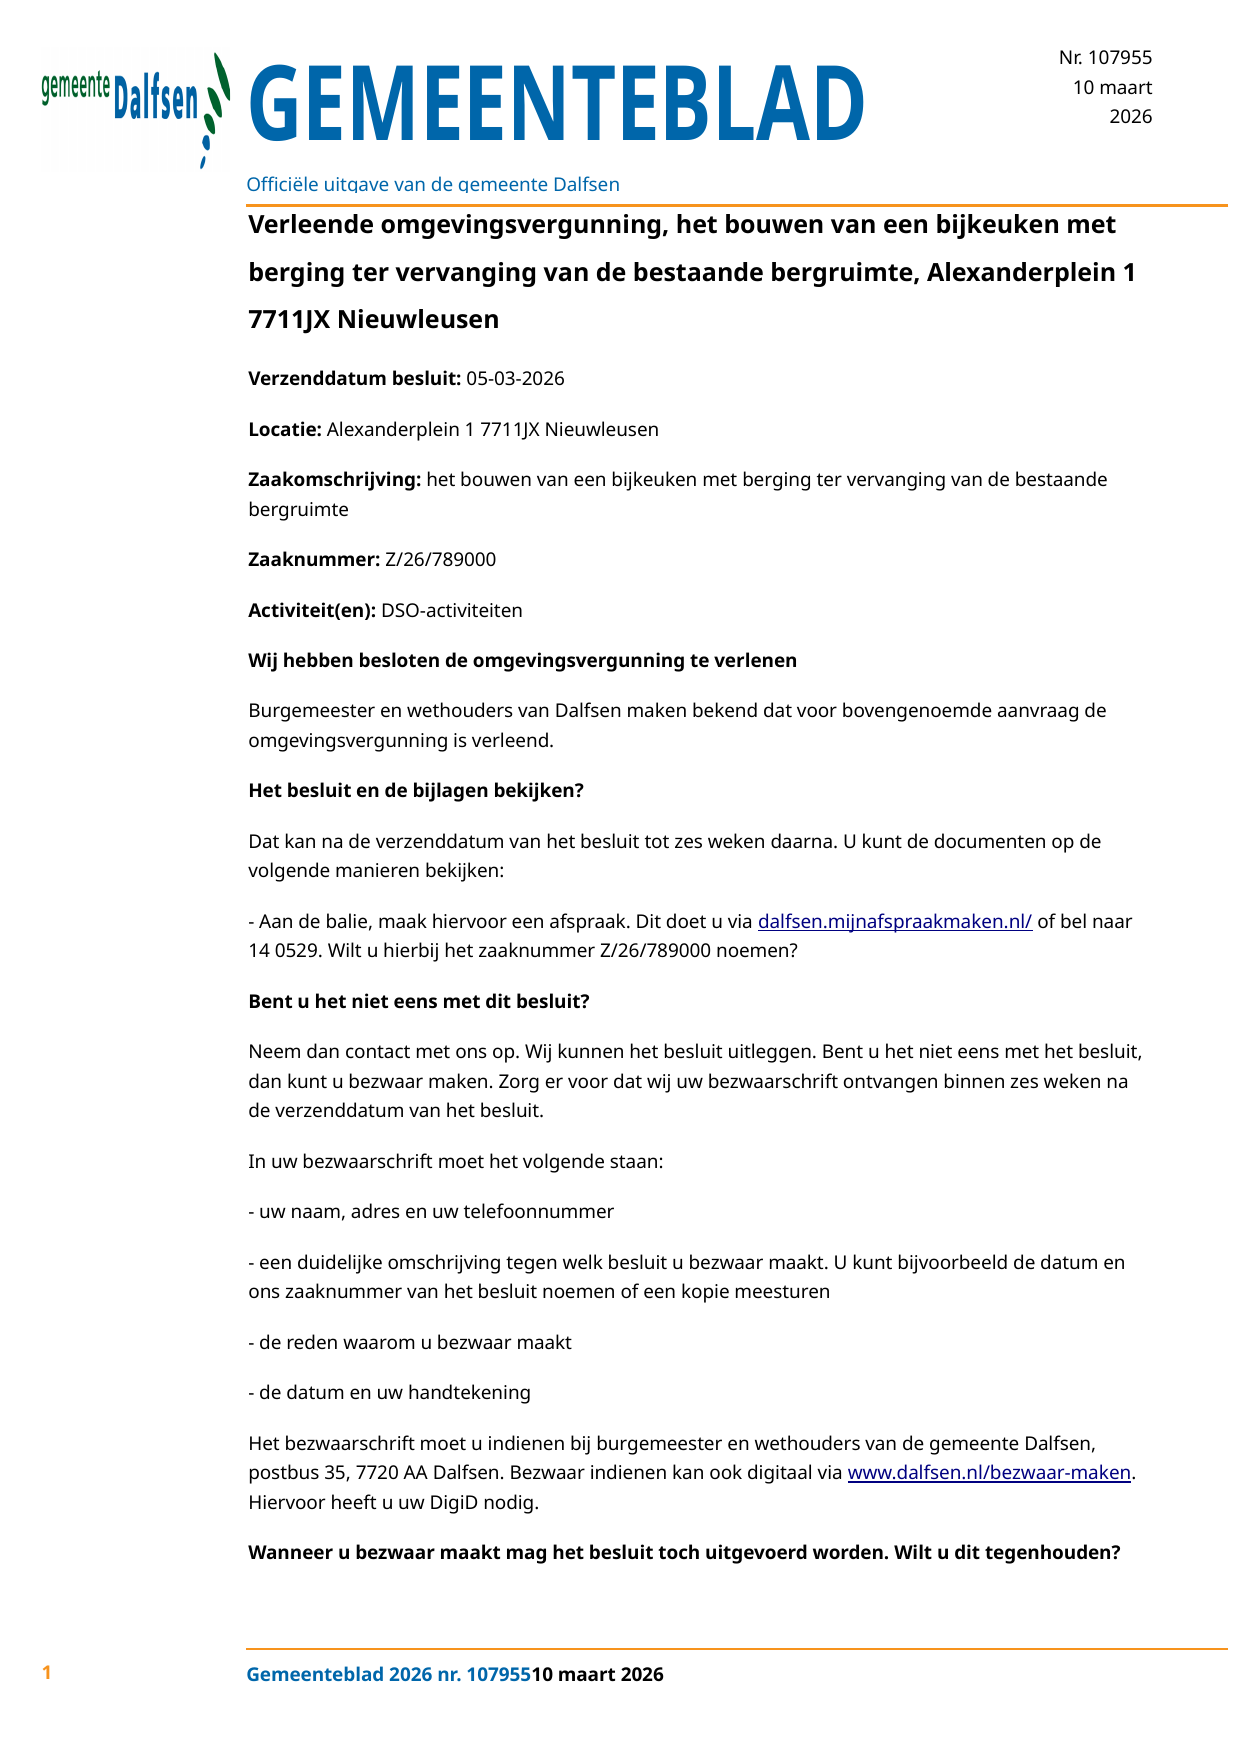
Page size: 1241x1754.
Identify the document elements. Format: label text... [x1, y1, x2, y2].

text Het besluit en de bijlagen bekijken? [248, 778, 1152, 803]
text - Aan de balie, maak hiervoor een afspraak. Dit doet u via dalfsen.mijnafspraakmaken.nl/ of bel naar 14 0529. Wilt u hierbij het zaaknummer Z/26/789000 noemen? [248, 908, 1152, 963]
text - uw naam, adres en uw telefoonnummer [248, 1198, 1152, 1224]
text Het bezwaarschrift moet u indienen bij burgemeester en wethouders van de gemeente Dalfsen, postbus 35, 7720 AA Dalfsen. Bezwaar indienen kan ook digitaal via www.dalfsen.nl/bezwaar-maken. Hiervoor heeft u uw DigiD nodig. [248, 1430, 1152, 1514]
text Dat kan na de verzenddatum van het besluit tot zes weken daarna. U kunt de documenten op de volgende manieren bekijken: [248, 828, 1152, 883]
text Verzenddatum besluit: 05-03-2026 [248, 366, 1152, 391]
text - de datum en uw handtekening [248, 1379, 1152, 1405]
text Wij hebben besloten de omgevingsvergunning te verlenen [248, 647, 1152, 673]
text Activiteit(en): DSO-activiteiten [248, 597, 1152, 622]
text Zaakomschrijving: het bouwen van een bijkeuken met berging ter vervanging van de bestaande bergruimte [248, 466, 1152, 522]
text Locatie: Alexanderplein 1 7711JX Nieuwleusen [248, 416, 1152, 442]
picture [41, 47, 231, 172]
text Verleende omgevingsvergunning, het bouwen van een bijkeuken met berging ter vervanging van de bestaande bergruimte, Alexanderplein 1 7711JX Nieuwleusen [248, 207, 1152, 336]
text Bent u het niet eens met dit besluit? [248, 988, 1152, 1014]
text Burgemeester en wethouders van Dalfsen maken bekend dat voor bovengenoemde aanvraag de omgevingsvergunning is verleend. [248, 698, 1152, 753]
text - een duidelijke omschrijving tegen welk besluit u bezwaar maakt. U kunt bijvoorbeeld de datum en ons zaaknummer van het besluit noemen of een kopie meesturen [248, 1249, 1152, 1304]
text Zaaknummer: Z/26/789000 [248, 546, 1152, 572]
text Wanneer u bezwaar maakt mag het besluit toch uitgevoerd worden. Wilt u dit tegenhouden? [248, 1539, 1152, 1565]
text In uw bezwaarschrift moet het volgende staan: [248, 1148, 1152, 1174]
text Neem dan contact met ons op. Wij kunnen het besluit uitleggen. Bent u het niet eens met het besluit, dan kunt u bezwaar maken. Zorg er voor dat wij uw bezwaarschrift ontvangen binnen zes weken na de verzenddatum van het besluit. [248, 1038, 1152, 1123]
text - de reden waarom u bezwaar maakt [248, 1329, 1152, 1354]
